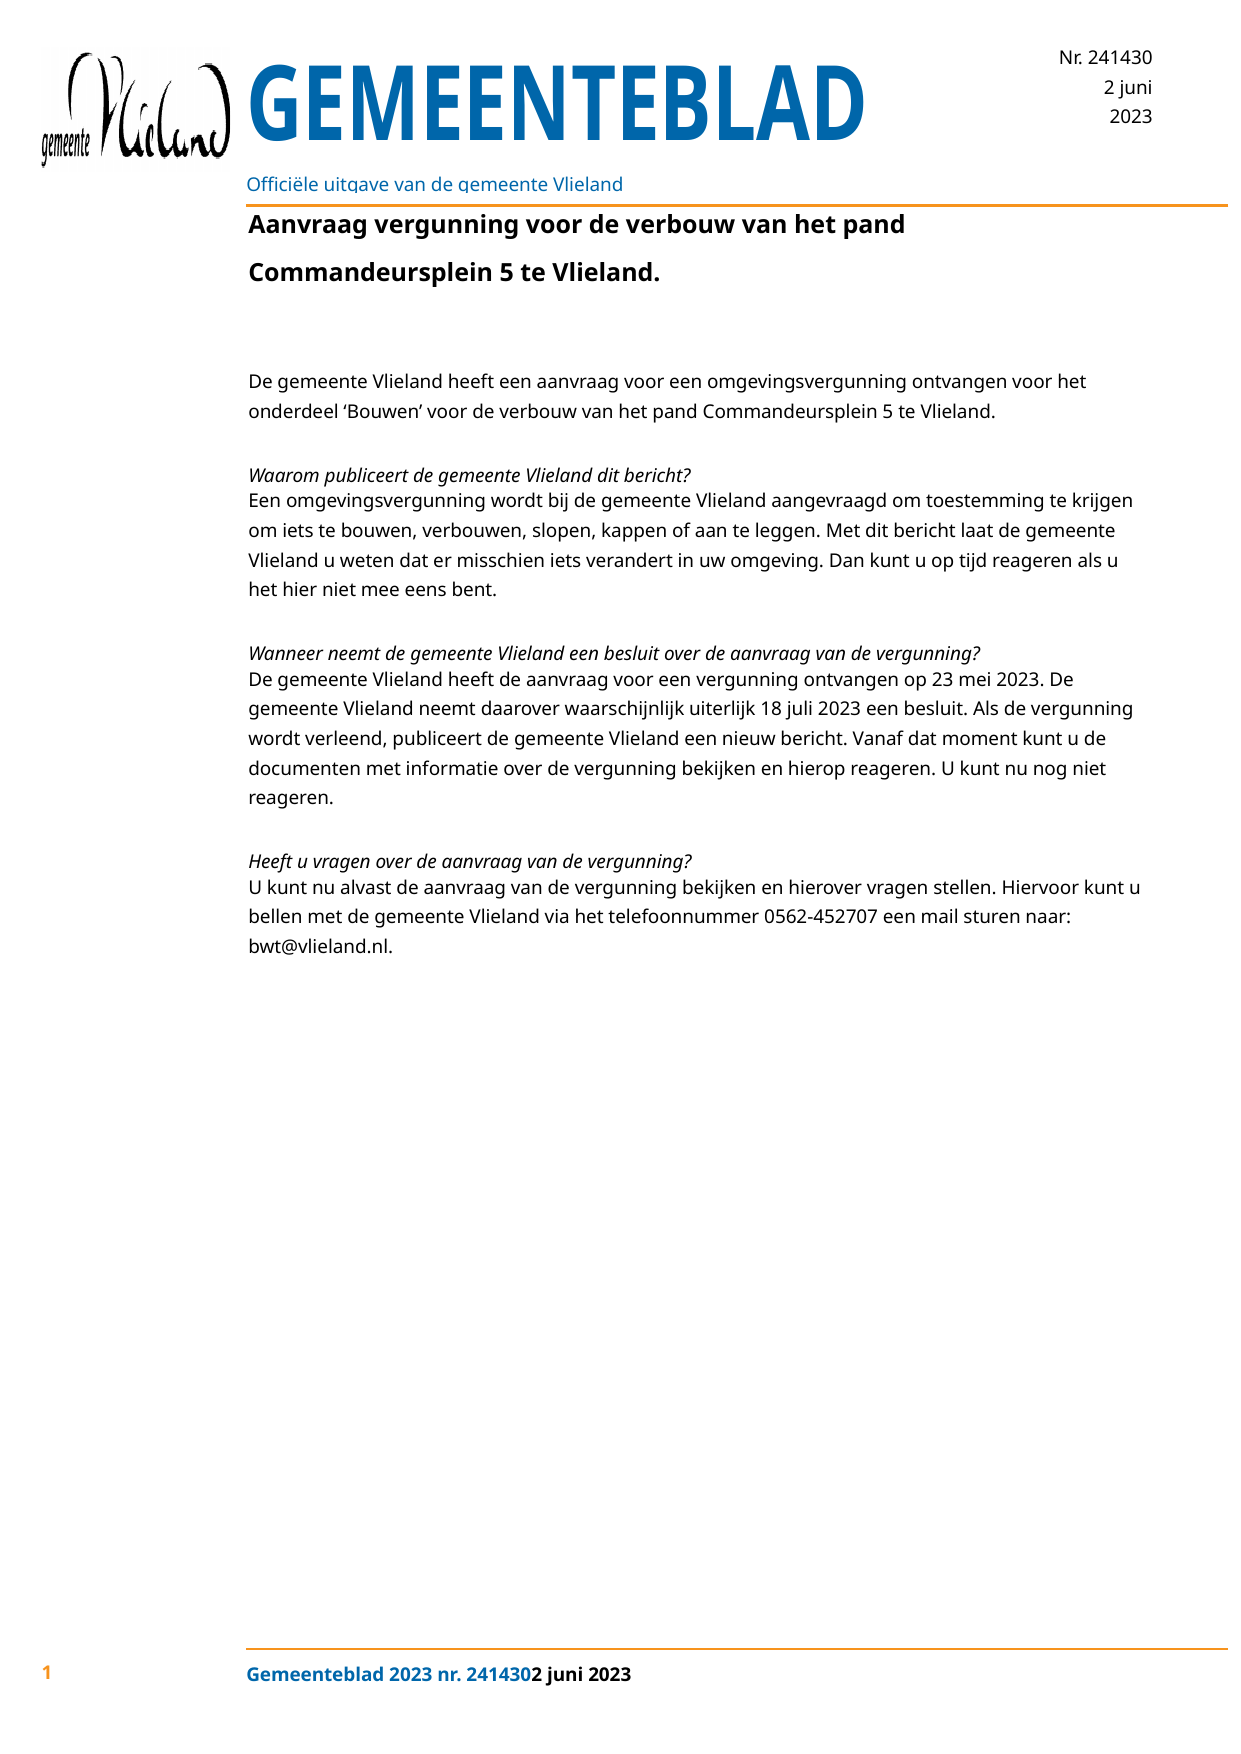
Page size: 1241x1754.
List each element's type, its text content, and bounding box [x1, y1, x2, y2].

text Aanvraag vergunning voor de verbouw van het pand Commandeursplein 5 te Vlieland. [248, 207, 1152, 288]
text De gemeente Vlieland heeft een aanvraag voor een omgevingsvergunning ontvangen voor het onderdeel ‘Bouwen’ voor de verbouw van het pand Commandeursplein 5 te Vlieland. [248, 368, 1152, 424]
text Waarom publiceert de gemeente Vlieland dit bericht? [248, 462, 1152, 488]
text Wanneer neemt de gemeente Vlieland een besluit over de aanvraag van de vergunning? [248, 640, 1152, 666]
text De gemeente Vlieland heeft de aanvraag voor een vergunning ontvangen op 23 mei 2023. De gemeente Vlieland neemt daarover waarschijnlijk uiterlijk 18 juli 2023 een besluit. Als de vergunning wordt verleend, publiceert de gemeente Vlieland een nieuw bericht. Vanaf dat moment kunt u de documenten met informatie over de vergunning bekijken en hierop reageren. U kunt nu nog niet reageren. [248, 666, 1152, 810]
text Heeft u vragen over de aanvraag van de vergunning? [248, 848, 1152, 874]
picture [41, 47, 231, 172]
text U kunt nu alvast de aanvraag van de vergunning bekijken en hierover vragen stellen. Hiervoor kunt u bellen met de gemeente Vlieland via het telefoonnummer 0562-452707 een mail sturen naar: bwt@vlieland.nl. [248, 874, 1152, 959]
text Een omgevingsvergunning wordt bij de gemeente Vlieland aangevraagd om toestemming te krijgen om iets te bouwen, verbouwen, slopen, kappen of aan te leggen. Met dit bericht laat de gemeente Vlieland u weten dat er misschien iets verandert in uw omgeving. Dan kunt u op tijd reageren als u het hier niet mee eens bent. [248, 488, 1152, 602]
